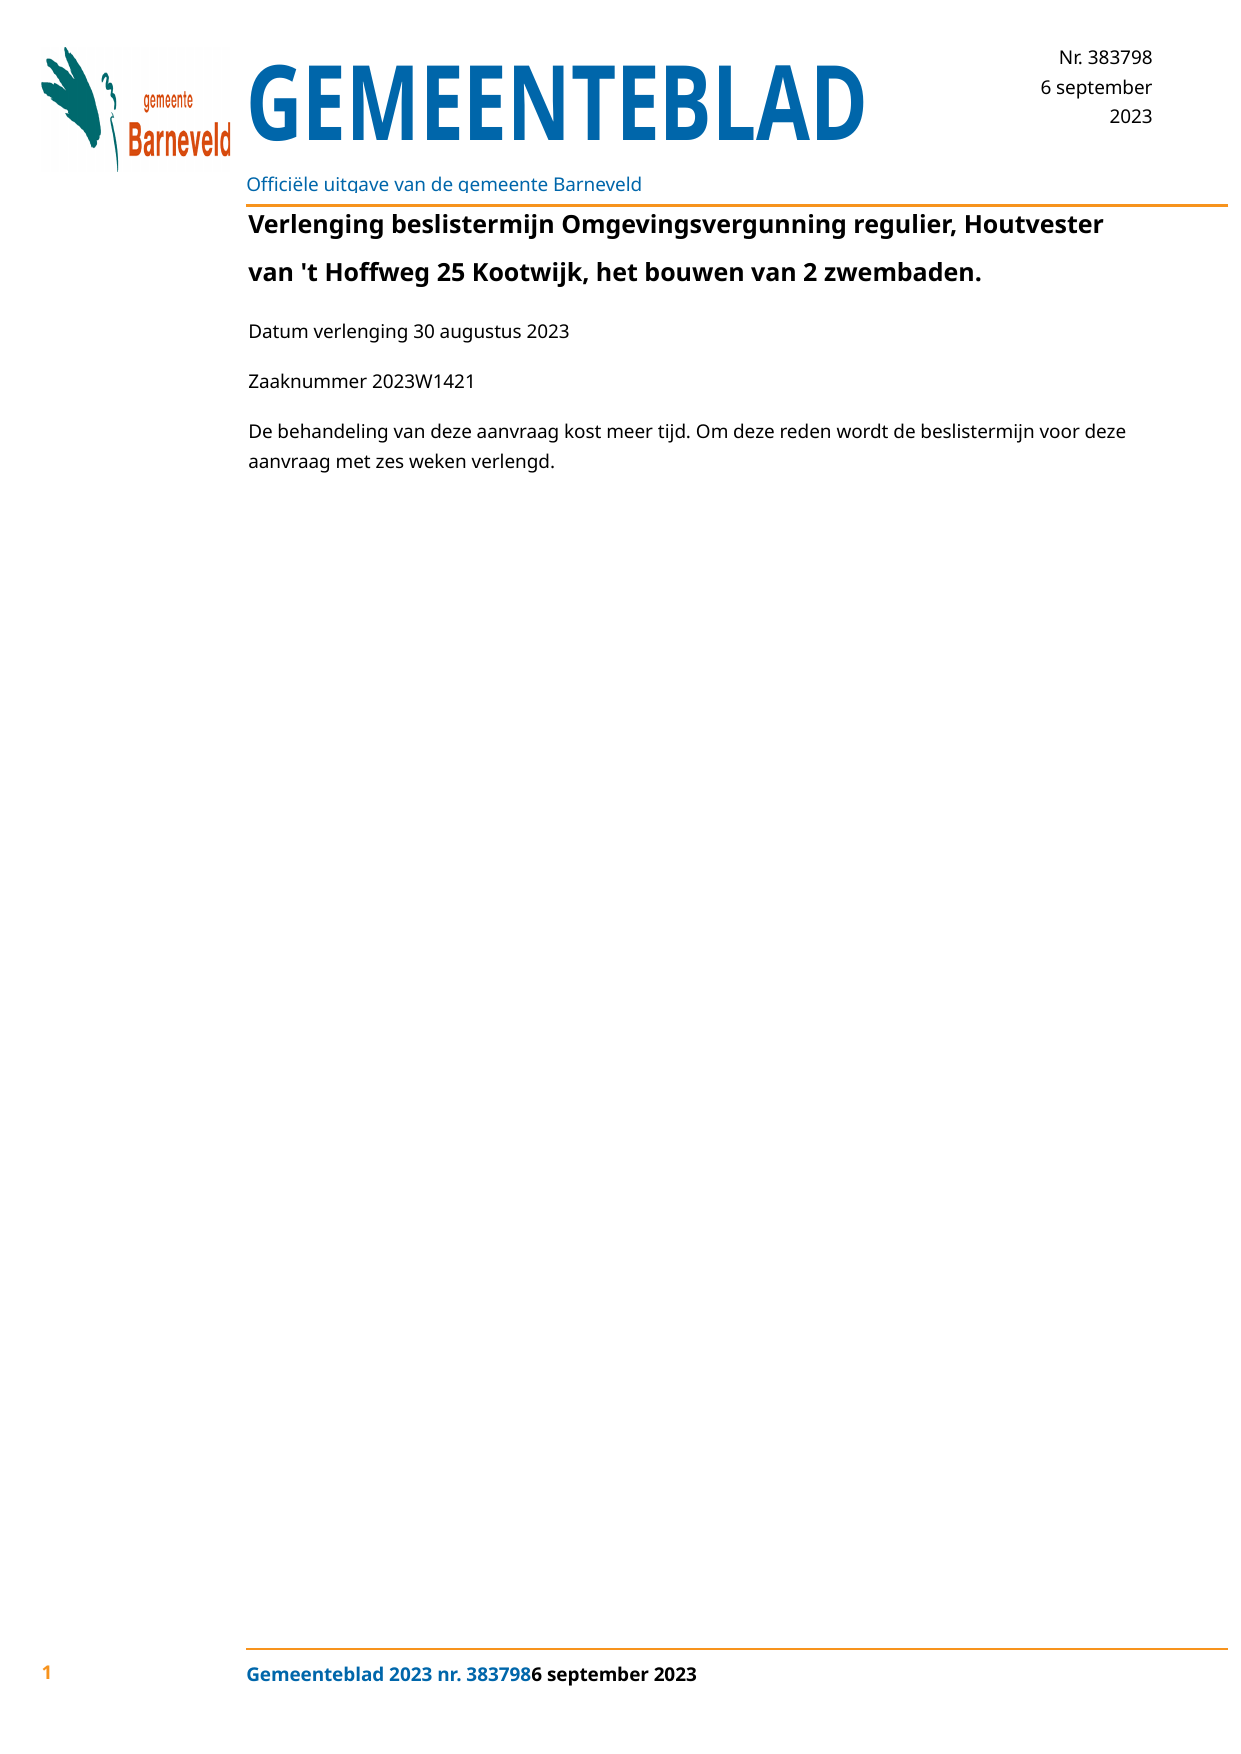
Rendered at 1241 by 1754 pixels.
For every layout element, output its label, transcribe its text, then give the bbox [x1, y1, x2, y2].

text Datum verlenging 30 augustus 2023 [248, 318, 1152, 344]
picture [41, 47, 231, 172]
text De behandeling van deze aanvraag kost meer tijd. Om deze reden wordt de beslistermijn voor deze aanvraag met zes weken verlengd. [248, 419, 1152, 474]
text Zaaknummer 2023W1421 [248, 368, 1152, 394]
text Verlenging beslistermijn Omgevingsvergunning regulier, Houtvester van 't Hoffweg 25 Kootwijk, het bouwen van 2 zwembaden. [248, 207, 1152, 288]
